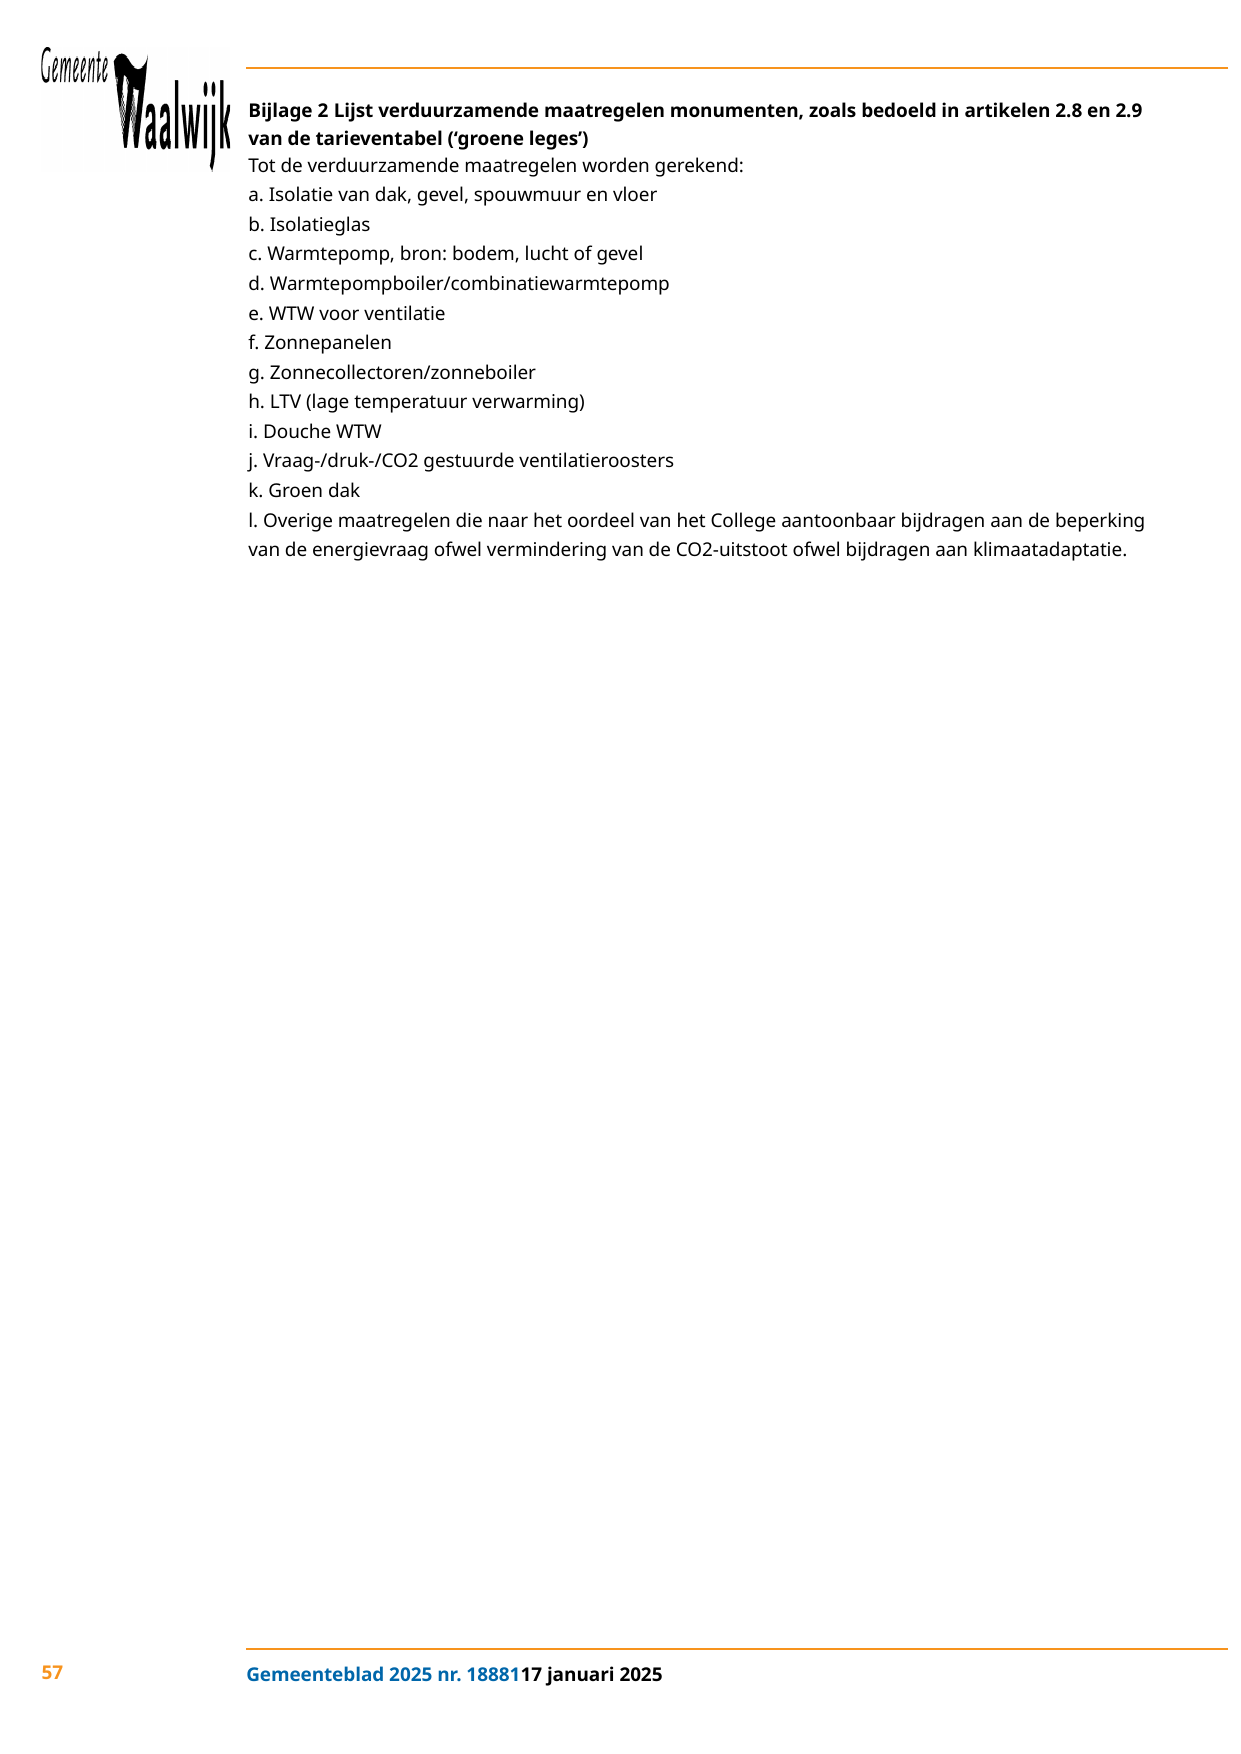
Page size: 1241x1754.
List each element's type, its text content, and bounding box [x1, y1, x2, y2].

text h. LTV (lage temperatuur verwarming) [248, 388, 1152, 414]
text c. Warmtepomp, bron: bodem, lucht of gevel [248, 241, 1152, 266]
text Tot de verduurzamende maatregelen worden gerekend: [248, 152, 1152, 177]
text i. Douche WTW [248, 418, 1152, 444]
text k. Groen dak [248, 477, 1152, 503]
text j. Vraag-/druk-/CO2 gestuurde ventilatieroosters [248, 448, 1152, 473]
text a. Isolatie van dak, gevel, spouwmuur en vloer [248, 181, 1152, 207]
text f. Zonnepanelen [248, 329, 1152, 355]
text d. Warmtepompboiler/combinatiewarmtepomp [248, 270, 1152, 296]
text Bijlage 2 Lijst verduurzamende maatregelen monumenten, zoals bedoeld in artikelen 2.8 en 2.9 van de tarieventabel (‘groene leges’) [248, 95, 1152, 152]
text l. Overige maatregelen die naar het oordeel van het College aantoonbaar bijdragen aan de beperking van de energievraag ofwel vermindering van de CO2-uitstoot ofwel bijdragen aan klimaatadaptatie. [248, 507, 1152, 562]
text b. Isolatieglas [248, 211, 1152, 237]
picture [41, 47, 231, 172]
text g. Zonnecollectoren/zonneboiler [248, 359, 1152, 384]
text e. WTW voor ventilatie [248, 300, 1152, 325]
